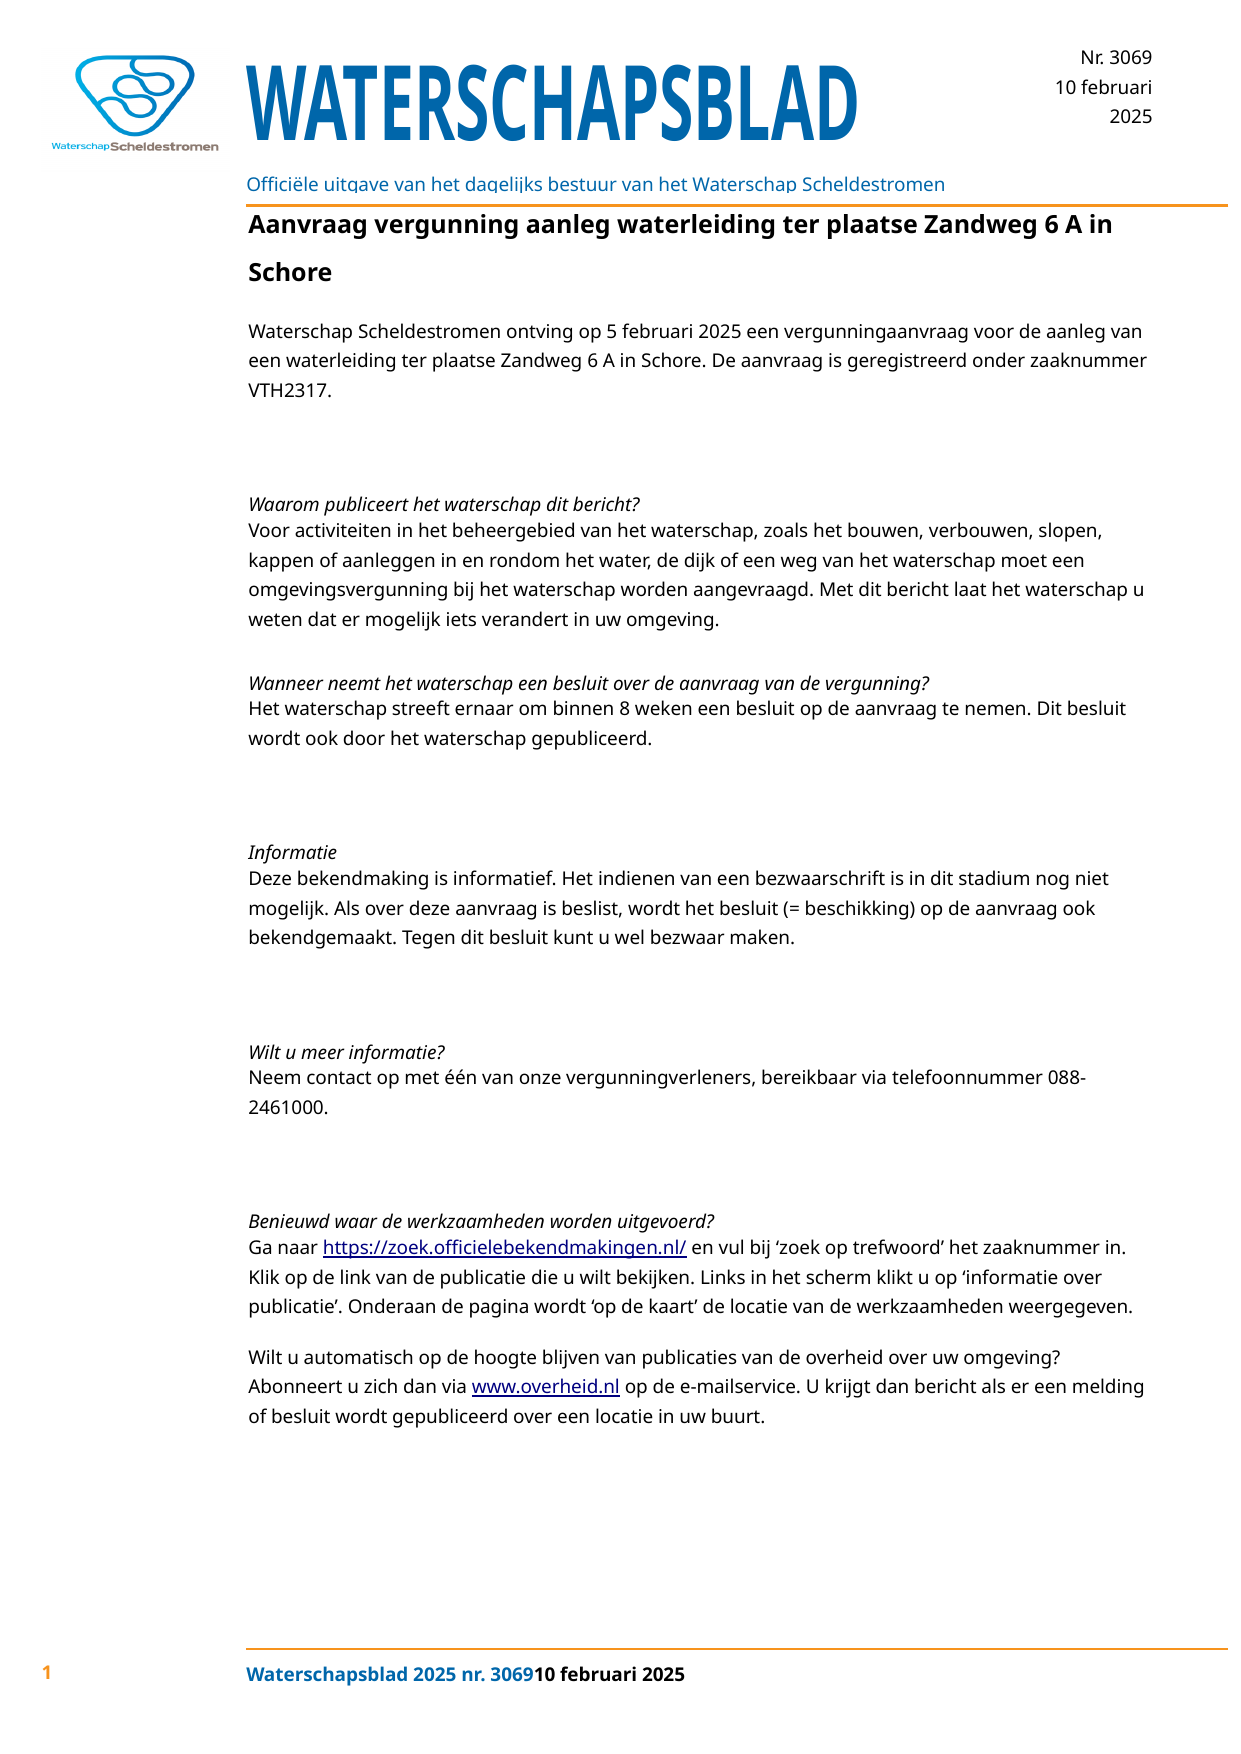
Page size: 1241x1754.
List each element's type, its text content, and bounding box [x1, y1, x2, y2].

text Waterschap Scheldestromen ontving op 5 februari 2025 een vergunningaanvraag voor de aanleg van een waterleiding ter plaatse Zandweg 6 A in Schore. De aanvraag is geregistreerd onder zaaknummer VTH2317. [248, 318, 1152, 403]
text Wanneer neemt het waterschap een besluit over de aanvraag van de vergunning? [248, 670, 1152, 696]
text Informatie [248, 839, 1152, 865]
picture [41, 47, 231, 172]
text Wilt u meer informatie? [248, 1039, 1152, 1064]
text Benieuwd waar de werkzaamheden worden uitgevoerd? [248, 1208, 1152, 1234]
text Wilt u automatisch op de hoogte blijven van publicaties van de overheid over uw omgeving? Abonneert u zich dan via www.overheid.nl op de e-mailservice. U krijgt dan bericht als er een melding of besluit wordt gepubliceerd over een locatie in uw buurt. [248, 1344, 1152, 1429]
text Waarom publiceert het waterschap dit bericht? [248, 491, 1152, 517]
text Het waterschap streeft ernaar om binnen 8 weken een besluit op de aanvraag te nemen. Dit besluit wordt ook door het waterschap gepubliceerd. [248, 696, 1152, 751]
text Voor activiteiten in het beheergebied van het waterschap, zoals het bouwen, verbouwen, slopen, kappen of aanleggen in en rondom het water, de dijk of een weg van het waterschap moet een omgevingsvergunning bij het waterschap worden aangevraagd. Met dit bericht laat het waterschap u weten dat er mogelijk iets verandert in uw omgeving. [248, 517, 1152, 632]
text Neem contact op met één van onze vergunningverleners, bereikbaar via telefoonnummer 088-2461000. [248, 1064, 1152, 1120]
text Deze bekendmaking is informatief. Het indienen van een bezwaarschrift is in dit stadium nog niet mogelijk. Als over deze aanvraag is beslist, wordt het besluit (= beschikking) op de aanvraag ook bekendgemaakt. Tegen dit besluit kunt u wel bezwaar maken. [248, 865, 1152, 950]
text Aanvraag vergunning aanleg waterleiding ter plaatse Zandweg 6 A in Schore [248, 207, 1152, 288]
text Ga naar https://zoek.officielebekendmakingen.nl/ en vul bij ‘zoek op trefwoord’ het zaaknummer in. Klik op de link van de publicatie die u wilt bekijken. Links in het scherm klikt u op ‘informatie over publicatie’. Onderaan de pagina wordt ‘op de kaart’ de locatie van de werkzaamheden weergegeven. [248, 1234, 1152, 1319]
